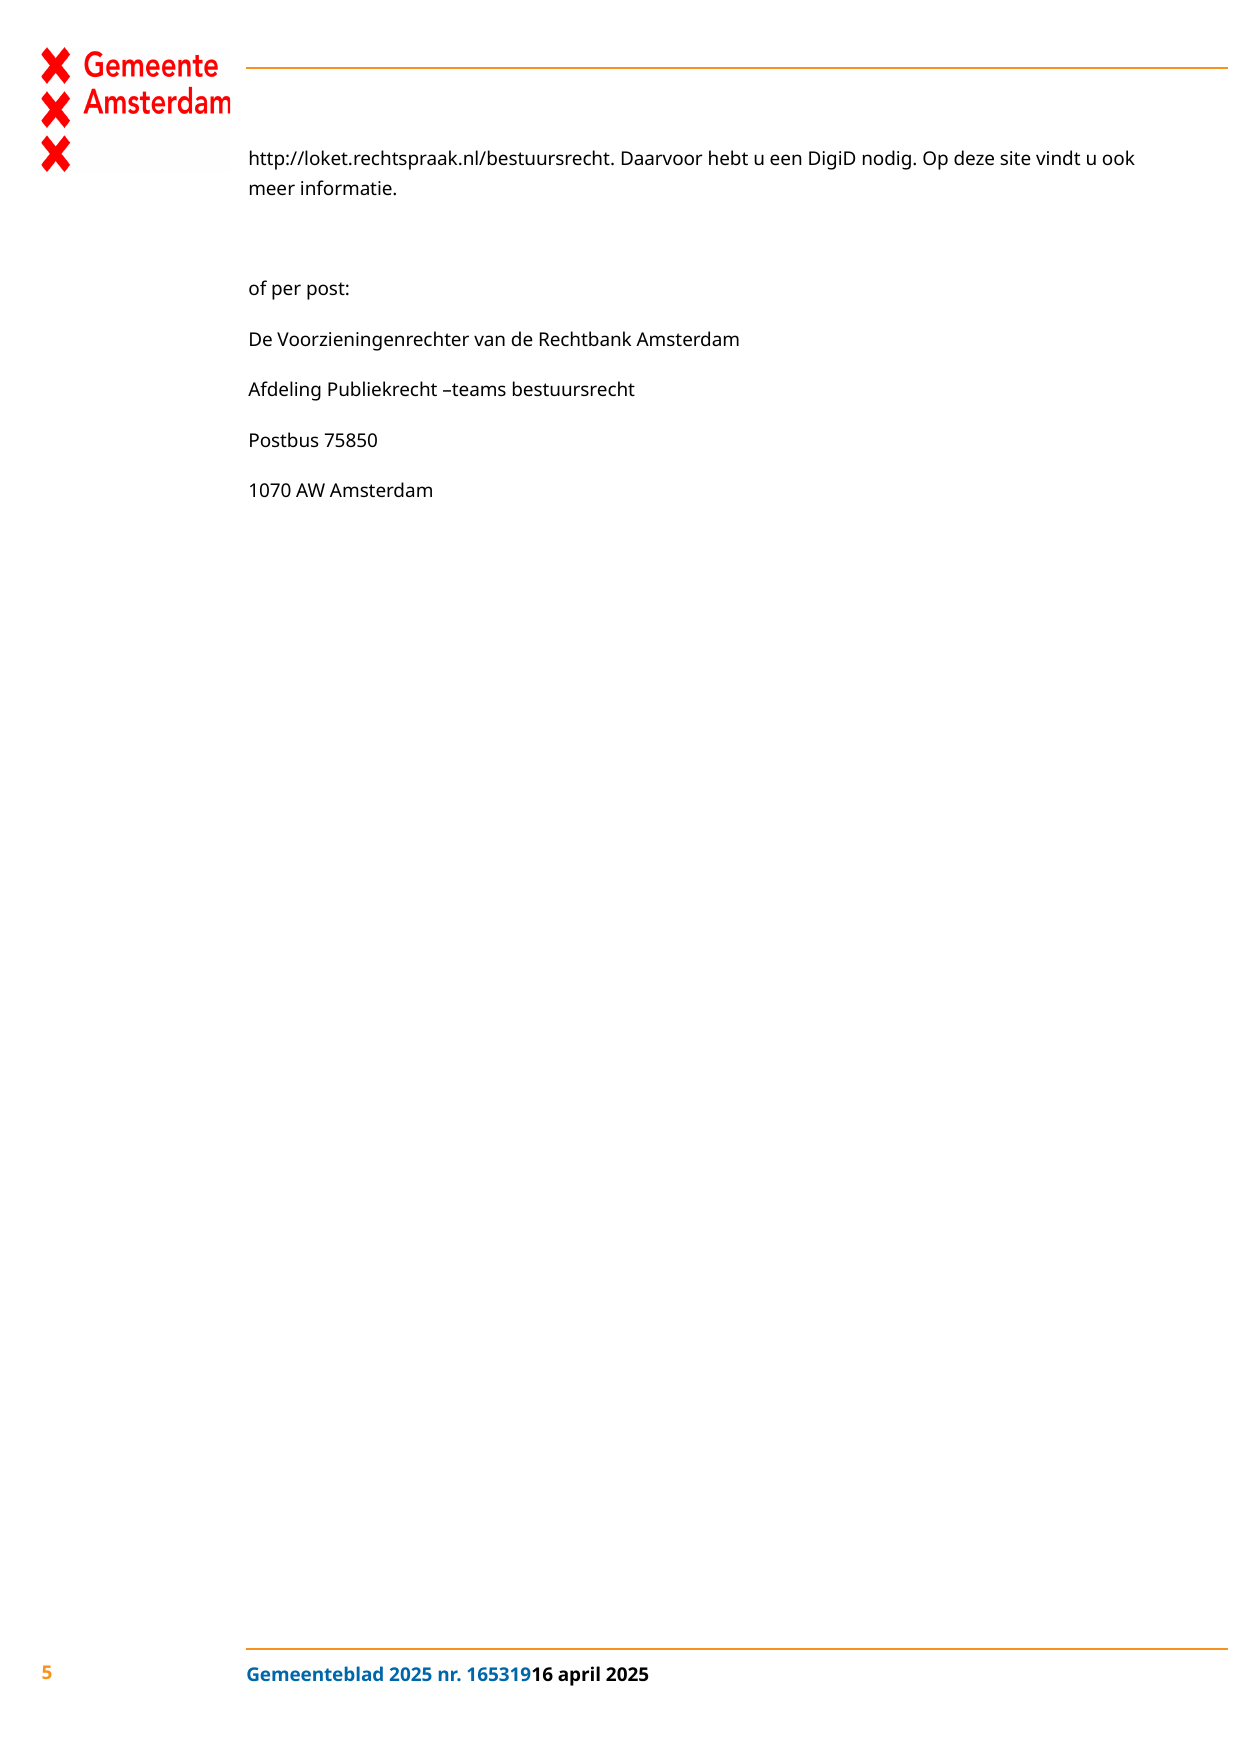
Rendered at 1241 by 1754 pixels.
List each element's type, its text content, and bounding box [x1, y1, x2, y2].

text 1070 AW Amsterdam [248, 477, 1152, 503]
picture [41, 47, 231, 172]
text http://loket.rechtspraak.nl/bestuursrecht. Daarvoor hebt u een DigiD nodig. Op deze site vindt u ook meer informatie. [248, 145, 1152, 201]
text of per post: [248, 276, 1152, 301]
text De Voorzieningenrechter van de Rechtbank Amsterdam [248, 326, 1152, 352]
text Afdeling Publiekrecht –teams bestuursrecht [248, 376, 1152, 402]
text Postbus 75850 [248, 427, 1152, 453]
